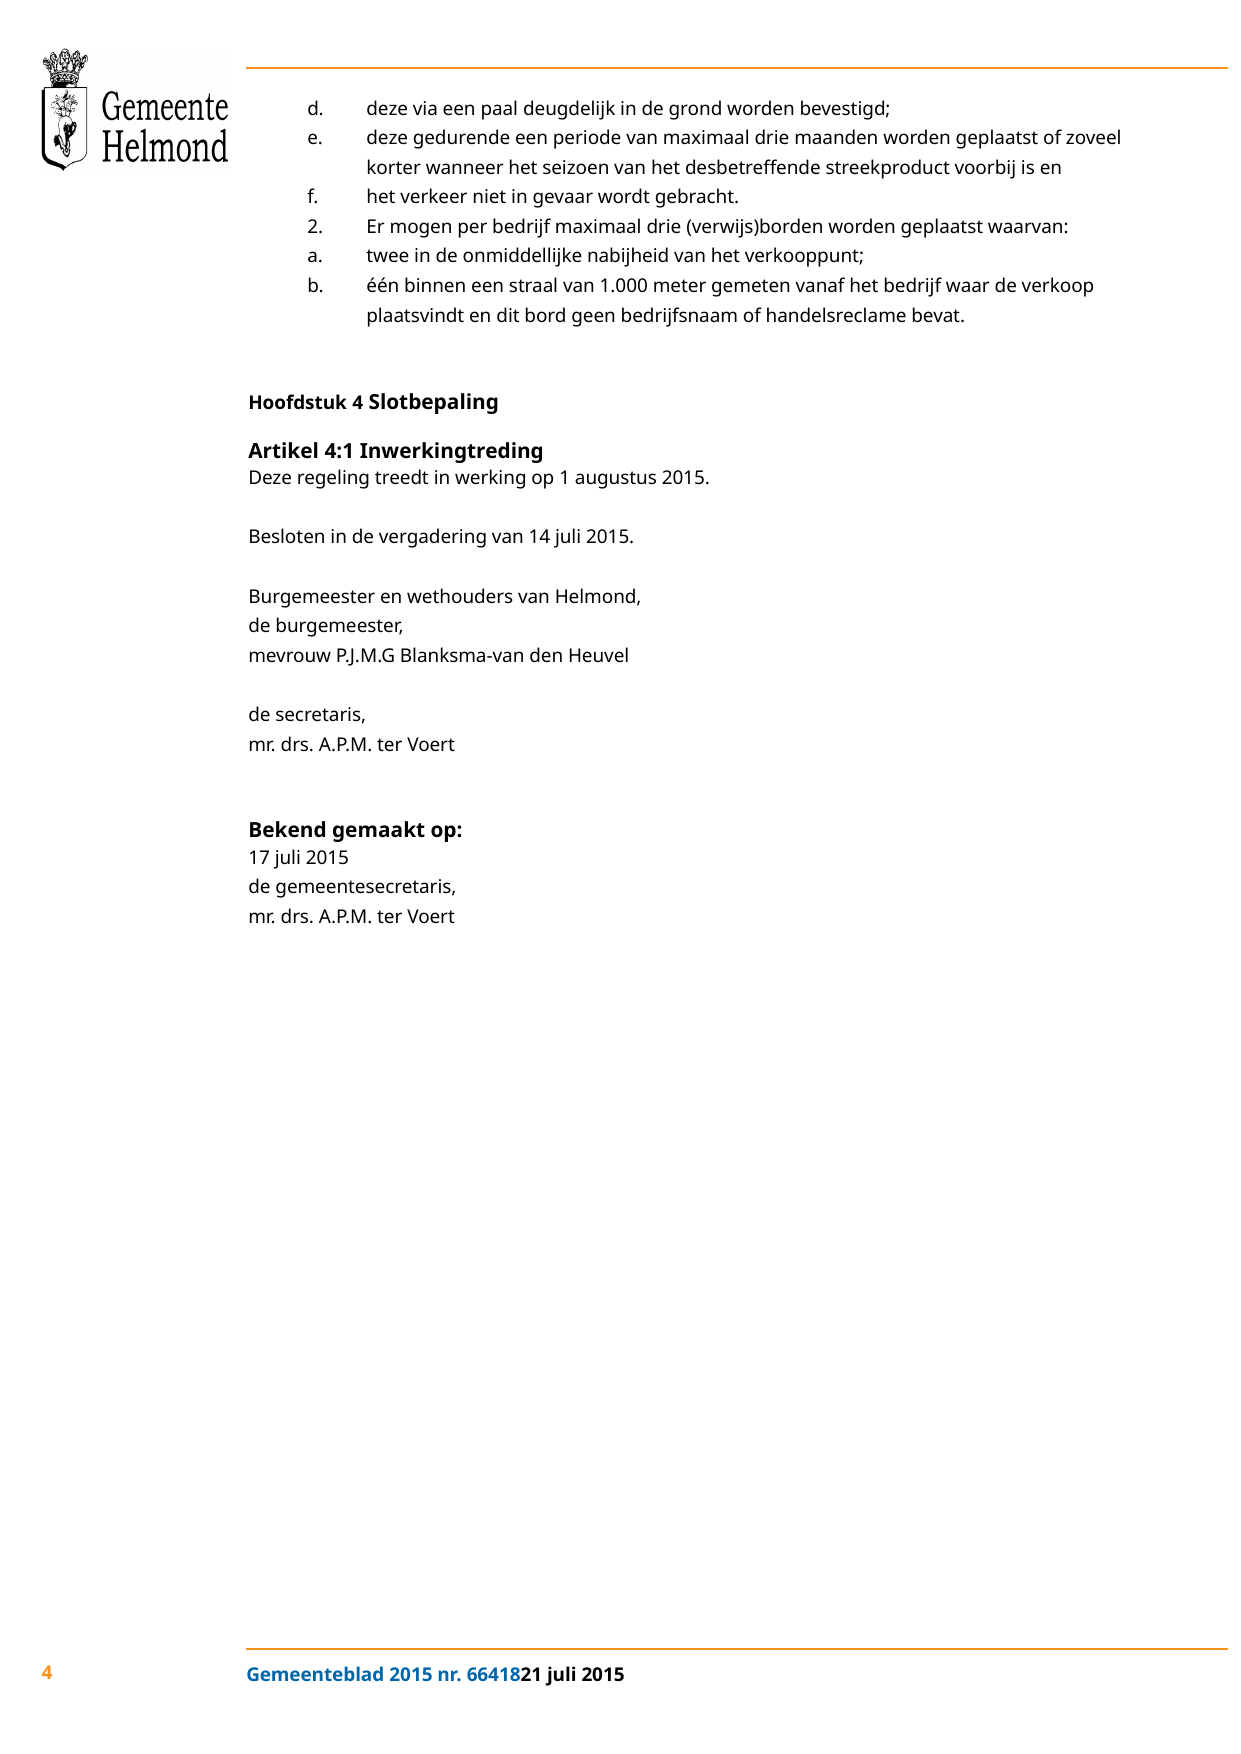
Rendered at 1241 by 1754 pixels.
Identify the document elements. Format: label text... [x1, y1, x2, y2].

text de gemeentesecretaris, [248, 874, 1152, 899]
text de secretaris, [248, 701, 1152, 727]
picture [41, 47, 231, 172]
list één binnen een straal van 1.000 meter gemeten vanaf het bedrijf waar de verkoop plaatsvindt en dit bord geen bedrijfsnaam of handelsreclame bevat. [307, 272, 1152, 328]
text Hoofdstuk 4 Slotbepaling [248, 387, 1152, 415]
list deze via een paal deugdelijk in de grond worden bevestigd; [307, 95, 1152, 121]
text Artikel 4:1 Inwerkingtreding [248, 436, 1152, 464]
list twee in de onmiddellijke nabijheid van het verkooppunt; [307, 243, 1152, 268]
text Besloten in de vergadering van 14 juli 2015. [248, 524, 1152, 549]
text 17 juli 2015 [248, 844, 1152, 870]
list het verkeer niet in gevaar wordt gebracht. [307, 183, 1152, 209]
text Deze regeling treedt in werking op 1 augustus 2015. [248, 464, 1152, 490]
text mr. drs. A.P.M. ter Voert [248, 903, 1152, 929]
text de burgemeester, [248, 612, 1152, 638]
list deze gedurende een periode van maximaal drie maanden worden geplaatst of zoveel korter wanneer het seizoen van het desbetreffende streekproduct voorbij is en [307, 124, 1152, 180]
text Burgemeester en wethouders van Helmond, [248, 583, 1152, 608]
text Bekend gemaakt op: [248, 816, 1152, 844]
list Er mogen per bedrijf maximaal drie (verwijs)borden worden geplaatst waarvan: [307, 213, 1152, 239]
text mevrouw P.J.M.G Blanksma-van den Heuvel [248, 642, 1152, 668]
text mr. drs. A.P.M. ter Voert [248, 731, 1152, 756]
